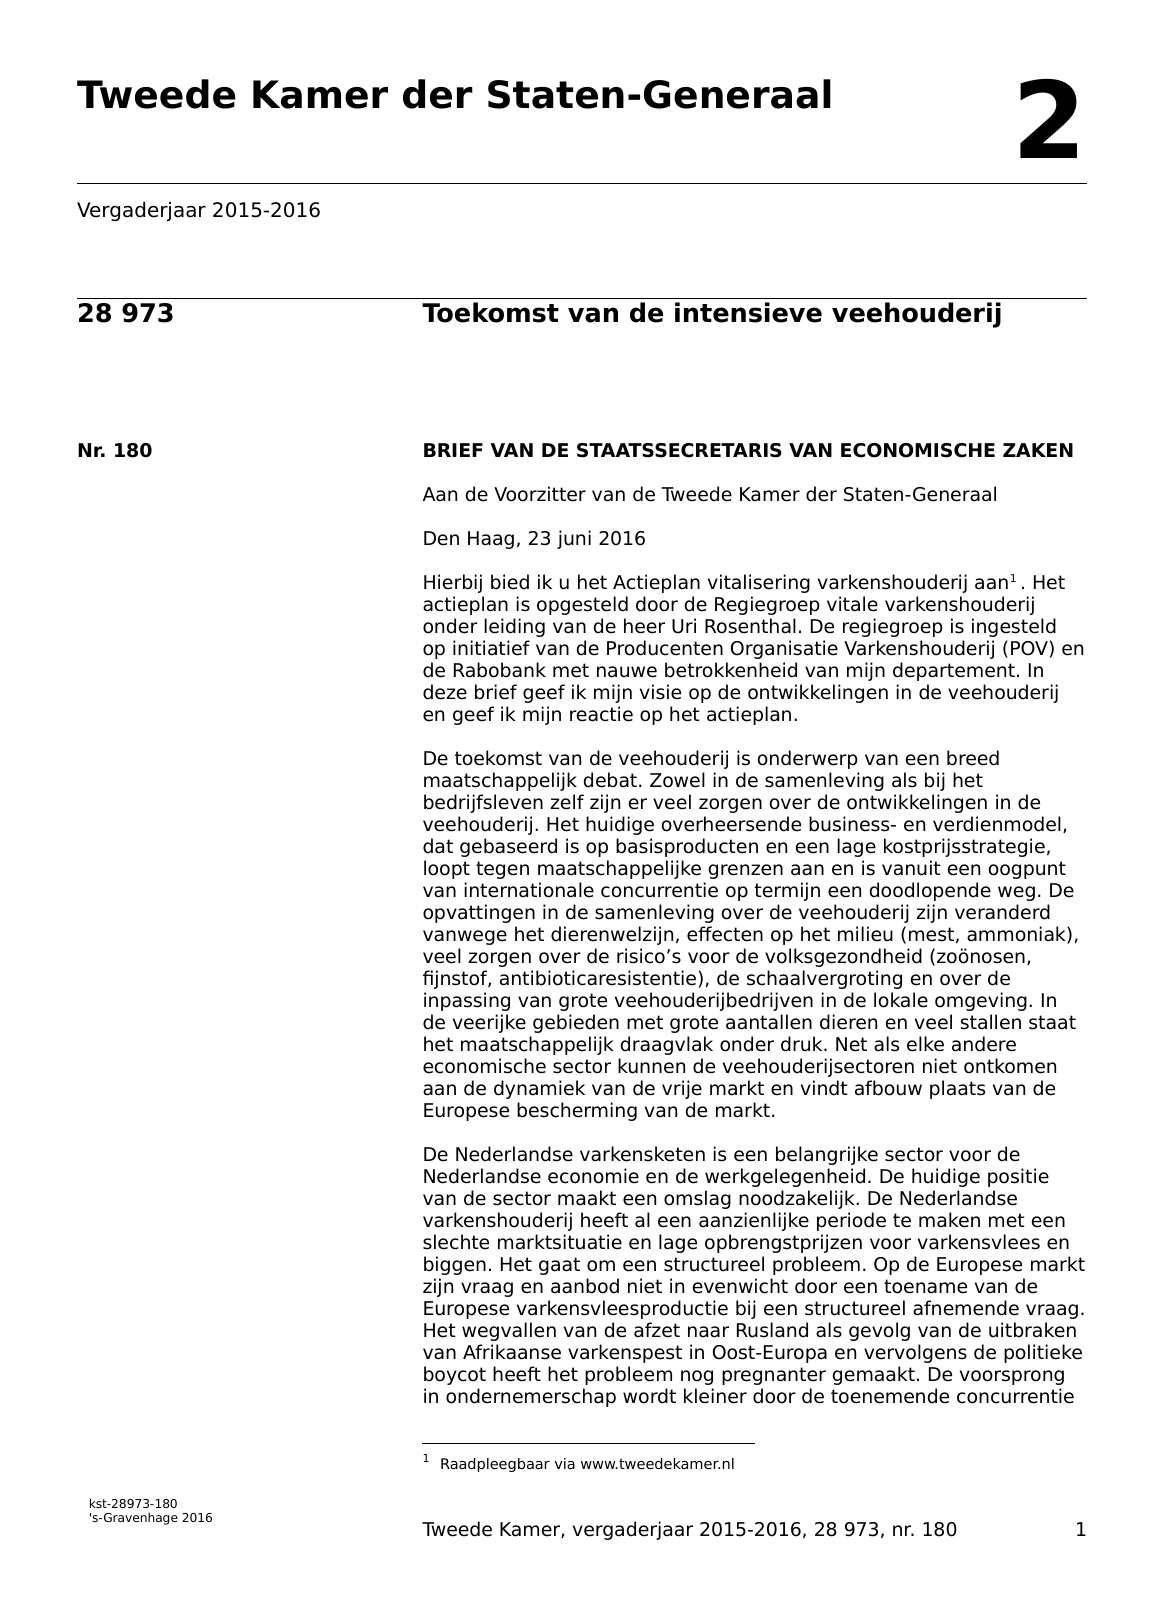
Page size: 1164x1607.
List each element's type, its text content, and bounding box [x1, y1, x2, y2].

text 's-Gravenhage 2016 [88, 1511, 323, 1525]
text Hierbij bied ik u het Actieplan vitalisering varkenshouderij aan. Het actieplan is opgesteld door de Regiegroep vitale varkenshouderij onder leiding van de heer Uri Rosenthal. De regiegroep is ingesteld op initiatief van de Producenten Organisatie Varkenshouderij (POV) en de Rabobank met nauwe betrokkenheid van mijn departement. In deze brief geef ik mijn visie op de ontwikkelingen in de veehouderij en geef ik mijn reactie op het actieplan. [422, 572, 1087, 726]
table_header 2 [886, 59, 1087, 183]
text Raadpleegbaar via www.tweedekamer.nl [422, 1452, 1087, 1474]
table_cell Vergaderjaar 2015-2016 [77, 184, 1087, 298]
subtitle 28 973 Toekomst van de intensieve veehouderij [77, 299, 1087, 329]
text kst-28973-180 [88, 1497, 323, 1511]
text Aan de Voorzitter van de Tweede Kamer der Staten-Generaal [422, 484, 1087, 506]
subtitle Nr. 180 BRIEF VAN DE STAATSSECRETARIS VAN ECONOMISCHE ZAKEN [77, 440, 1087, 462]
text Den Haag, 23 juni 2016 [422, 528, 1087, 550]
table_header Tweede Kamer der Staten-Generaal [77, 59, 886, 183]
text De toekomst van de veehouderij is onderwerp van een breed maatschappelijk debat. Zowel in de samenleving als bij het bedrijfsleven zelf zijn er veel zorgen over de ontwikkelingen in de veehouderij. Het huidige overheersende business- en verdienmodel, dat gebaseerd is op basisproducten en een lage kostprijsstrategie, loopt tegen maatschappelijke grenzen aan en is vanuit een oogpunt van internationale concurrentie op termijn een doodlopende weg. De opvattingen in de samenleving over de veehouderij zijn veranderd vanwege het dierenwelzijn, effecten op het milieu (mest, ammoniak), veel zorgen over de risico’s voor de volksgezondheid (zoönosen, fijnstof, antibioticaresistentie), de schaalvergroting en over de inpassing van grote veehouderijbedrijven in de lokale omgeving. In de veerijke gebieden met grote aantallen dieren en veel stallen staat het maatschappelijk draagvlak onder druk. Net als elke andere economische sector kunnen de veehouderijsectoren niet ontkomen aan de dynamiek van de vrije markt en vindt afbouw plaats van de Europese bescherming van de markt. [422, 748, 1087, 1122]
text De Nederlandse varkensketen is een belangrijke sector voor de Nederlandse economie en de werkgelegenheid. De huidige positie van de sector maakt een omslag noodzakelijk. De Nederlandse varkenshouderij heeft al een aanzienlijke periode te maken met een slechte marktsituatie en lage opbrengstprijzen voor varkensvlees en biggen. Het gaat om een structureel probleem. Op de Europese markt zijn vraag en aanbod niet in evenwicht door een toename van de Europese varkensvleesproductie bij een structureel afnemende vraag. Het wegvallen van de afzet naar Rusland als gevolg van de uitbraken van Afrikaanse varkenspest in Oost-Europa en vervolgens de politieke boycot heeft het probleem nog pregnanter gemaakt. De voorsprong in ondernemerschap wordt kleiner door de toenemende concurrentie [422, 1144, 1087, 1408]
